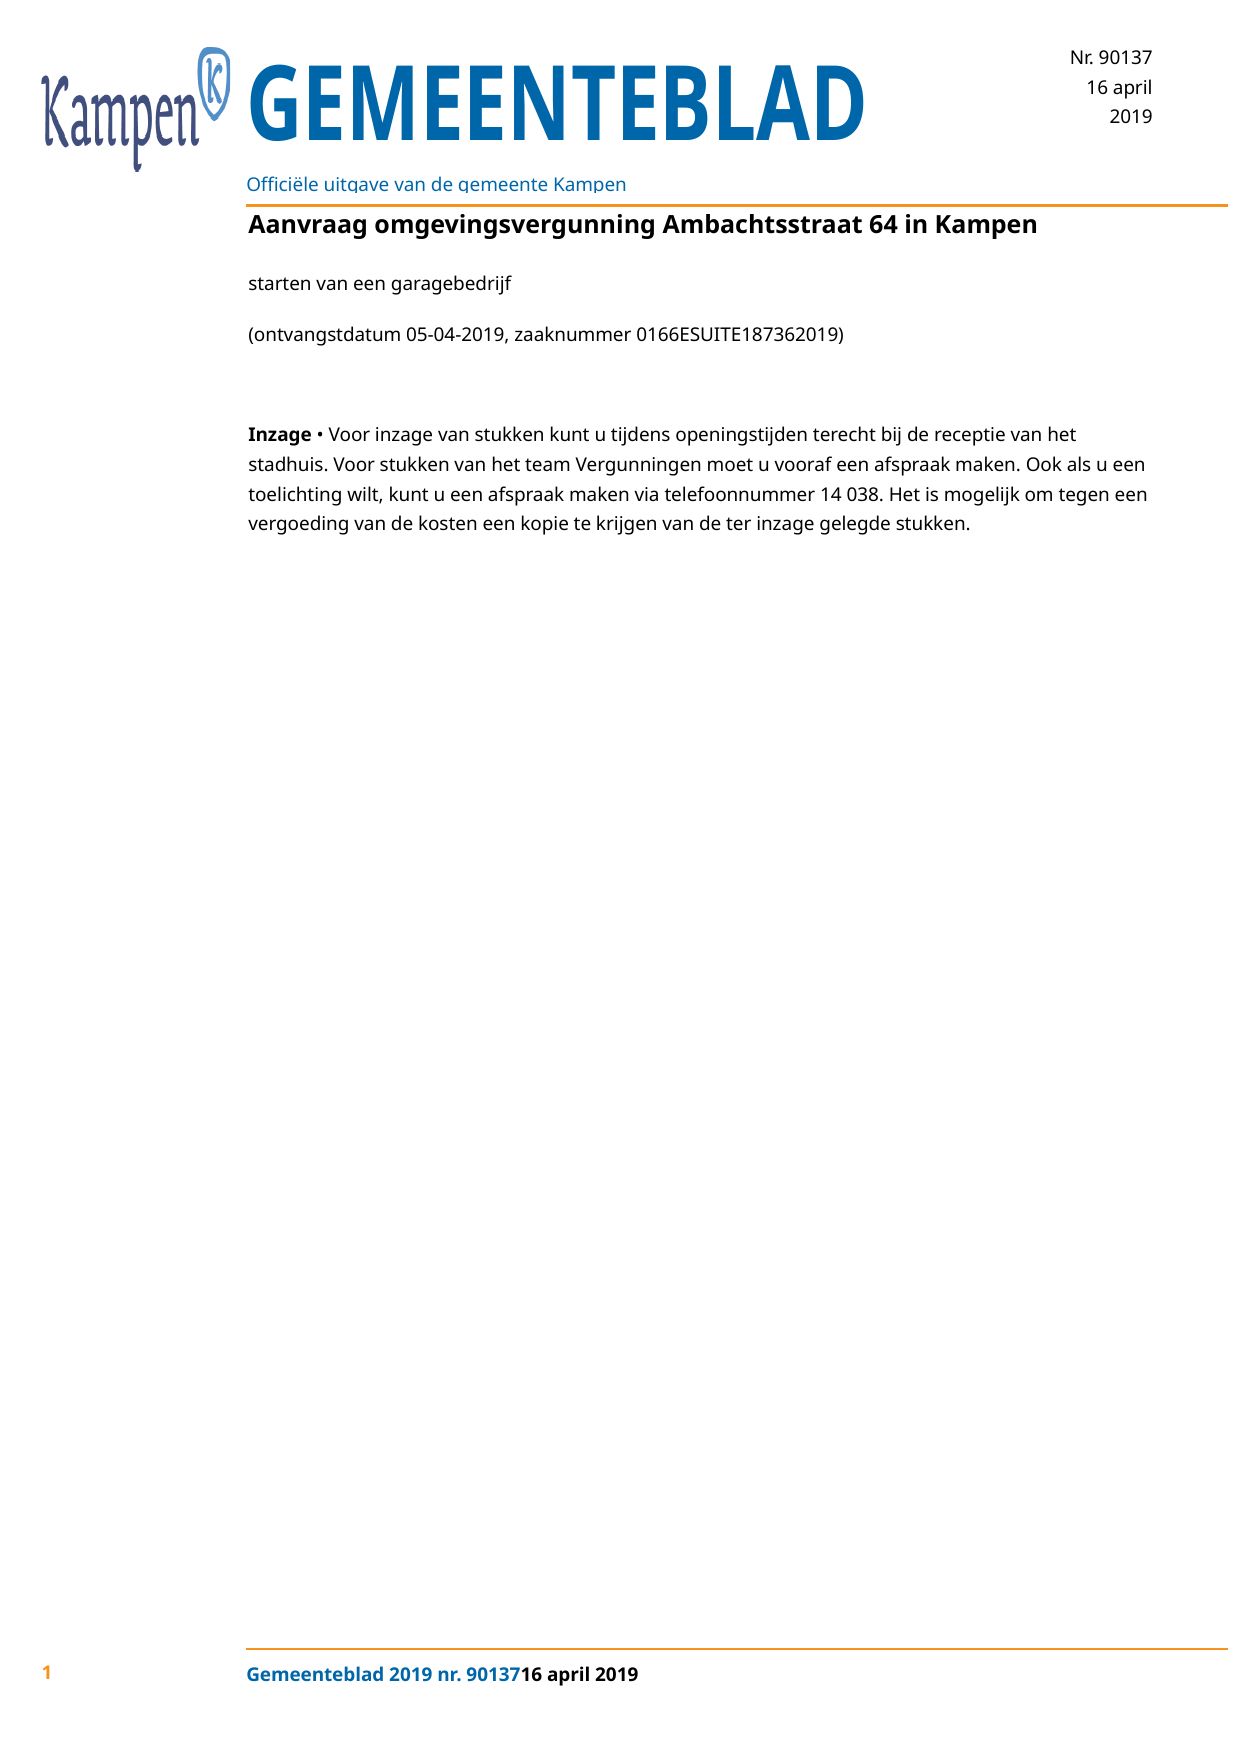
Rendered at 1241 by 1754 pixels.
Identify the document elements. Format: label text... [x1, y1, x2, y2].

text (ontvangstdatum 05-04-2019, zaaknummer 0166ESUITE187362019) [248, 321, 1152, 346]
text Inzage • Voor inzage van stukken kunt u tijdens openingstijden terecht bij de receptie van het stadhuis. Voor stukken van het team Vergunningen moet u vooraf een afspraak maken. Ook als u een toelichting wilt, kunt u een afspraak maken via telefoonnummer 14 038. Het is mogelijk om tegen een vergoeding van de kosten een kopie te krijgen van de ter inzage gelegde stukken. [248, 422, 1152, 536]
text starten van een garagebedrijf [248, 270, 1152, 296]
picture [41, 47, 231, 172]
text Aanvraag omgevingsvergunning Ambachtsstraat 64 in Kampen [248, 207, 1152, 241]
